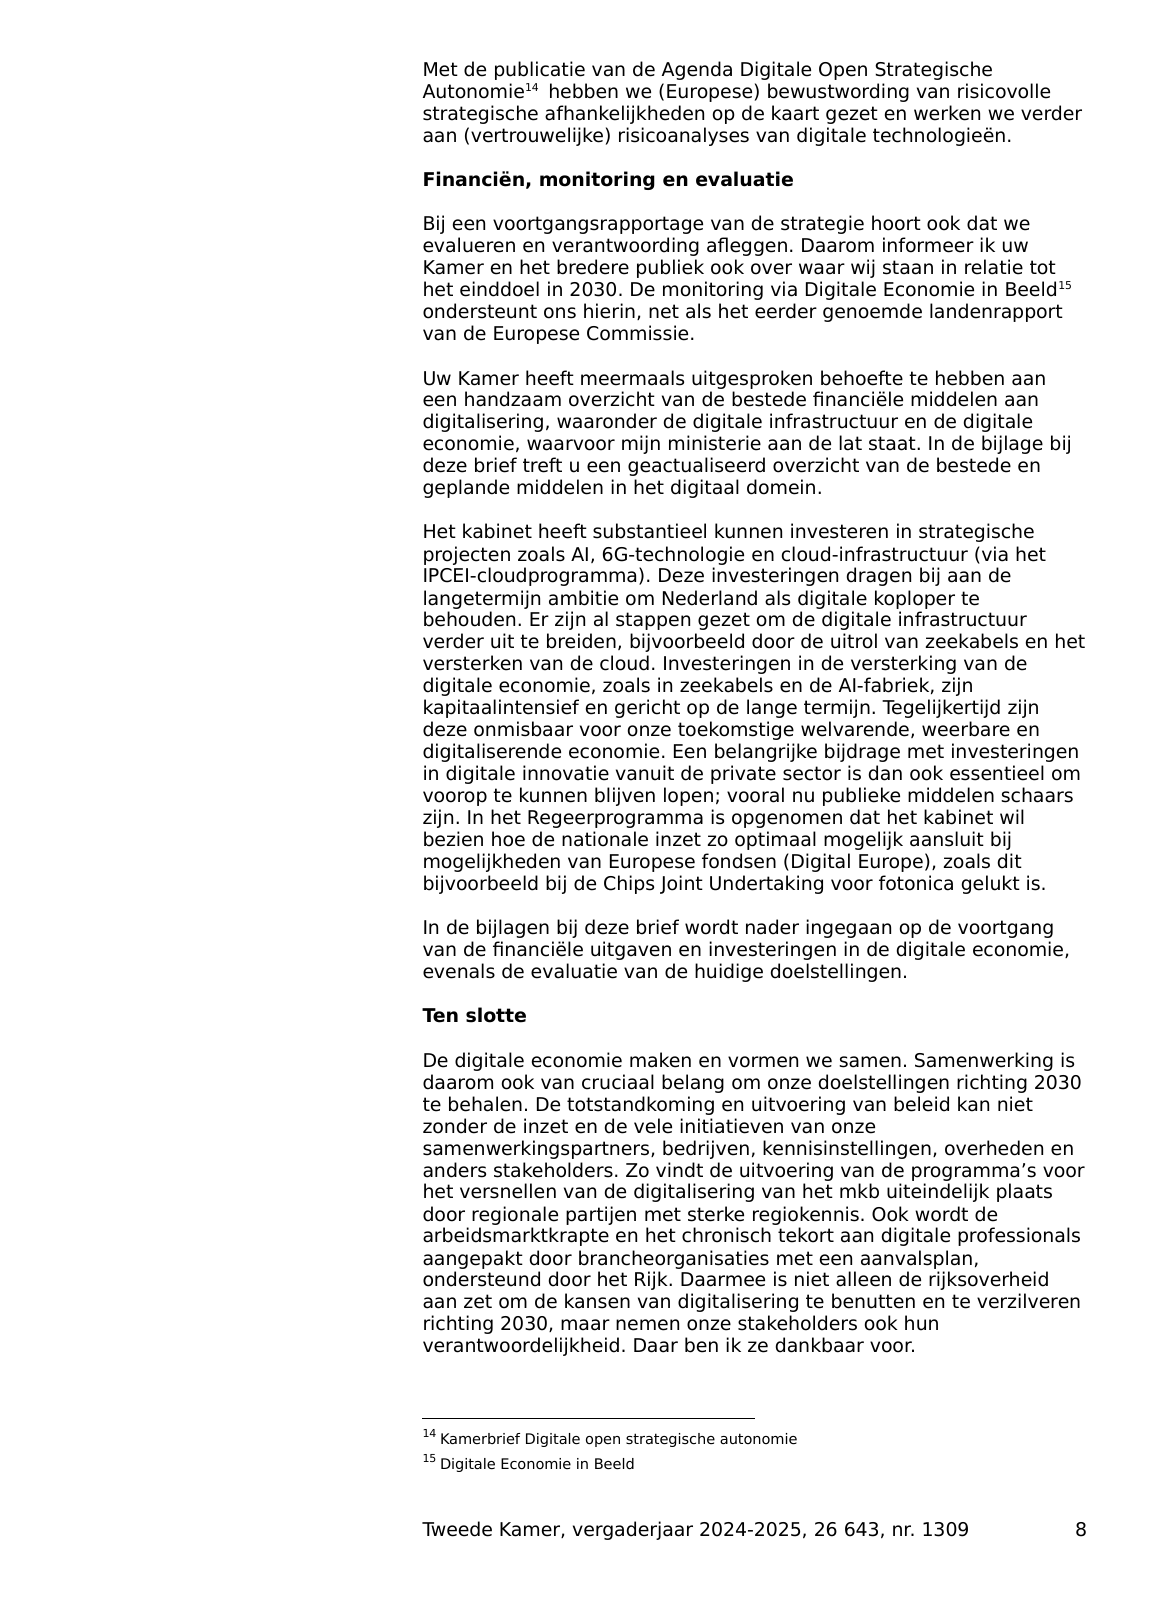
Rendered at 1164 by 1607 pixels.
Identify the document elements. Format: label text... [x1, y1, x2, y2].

text Digitale Economie in Beeld [422, 1452, 1087, 1474]
text Het kabinet heeft substantieel kunnen investeren in strategische projecten zoals AI, 6G-technologie en cloud-infrastructuur (via het IPCEI-cloudprogramma). Deze investeringen dragen bij aan de langetermijn ambitie om Nederland als digitale koploper te behouden. Er zijn al stappen gezet om de digitale infrastructuur verder uit te breiden, bijvoorbeeld door de uitrol van zeekabels en het versterken van de cloud. Investeringen in de versterking van de digitale economie, zoals in zeekabels en de AI-fabriek, zijn kapitaalintensief en gericht op de lange termijn. Tegelijkertijd zijn deze onmisbaar voor onze toekomstige welvarende, weerbare en digitaliserende economie. Een belangrijke bijdrage met investeringen in digitale innovatie vanuit de private sector is dan ook essentieel om voorop te kunnen blijven lopen; vooral nu publieke middelen schaars zijn. In het Regeerprogramma is opgenomen dat het kabinet wil bezien hoe de nationale inzet zo optimaal mogelijk aansluit bij mogelijkheden van Europese fondsen (Digital Europe), zoals dit bijvoorbeeld bij de Chips Joint Undertaking voor fotonica gelukt is. [422, 521, 1087, 895]
text Met de publicatie van de Agenda Digitale Open Strategische Autonomie hebben we (Europese) bewustwording van risicovolle strategische afhankelijkheden op de kaart gezet en werken we verder aan (vertrouwelijke) risicoanalyses van digitale technologieën. [422, 59, 1087, 147]
subtitle Ten slotte [422, 1005, 1087, 1027]
text Uw Kamer heeft meermaals uitgesproken behoefte te hebben aan een handzaam overzicht van de bestede financiële middelen aan digitalisering, waaronder de digitale infrastructuur en de digitale economie, waarvoor mijn ministerie aan de lat staat. In de bijlage bij deze brief treft u een geactualiseerd overzicht van de bestede en geplande middelen in het digitaal domein. [422, 367, 1087, 499]
text In de bijlagen bij deze brief wordt nader ingegaan op de voortgang van de financiële uitgaven en investeringen in de digitale economie, evenals de evaluatie van de huidige doelstellingen. [422, 917, 1087, 983]
subtitle Financiën, monitoring en evaluatie [422, 169, 1087, 191]
text De digitale economie maken en vormen we samen. Samenwerking is daarom ook van cruciaal belang om onze doelstellingen richting 2030 te behalen. De totstandkoming en uitvoering van beleid kan niet zonder de inzet en de vele initiatieven van onze samenwerkingspartners, bedrijven, kennisinstellingen, overheden en anders stakeholders. Zo vindt de uitvoering van de programma’s voor het versnellen van de digitalisering van het mkb uiteindelijk plaats door regionale partijen met sterke regiokennis. Ook wordt de arbeidsmarktkrapte en het chronisch tekort aan digitale professionals aangepakt door brancheorganisaties met een aanvalsplan, ondersteund door het Rijk. Daarmee is niet alleen de rijksoverheid aan zet om de kansen van digitalisering te benutten en te verzilveren richting 2030, maar nemen onze stakeholders ook hun verantwoordelijkheid. Daar ben ik ze dankbaar voor. [422, 1049, 1087, 1357]
text Kamerbrief Digitale open strategische autonomie [422, 1427, 1087, 1449]
text Bij een voortgangsrapportage van de strategie hoort ook dat we evalueren en verantwoording afleggen. Daarom informeer ik uw Kamer en het bredere publiek ook over waar wij staan in relatie tot het einddoel in 2030. De monitoring via Digitale Economie in Beeld ondersteunt ons hierin, net als het eerder genoemde landenrapport van de Europese Commissie. [422, 213, 1087, 345]
